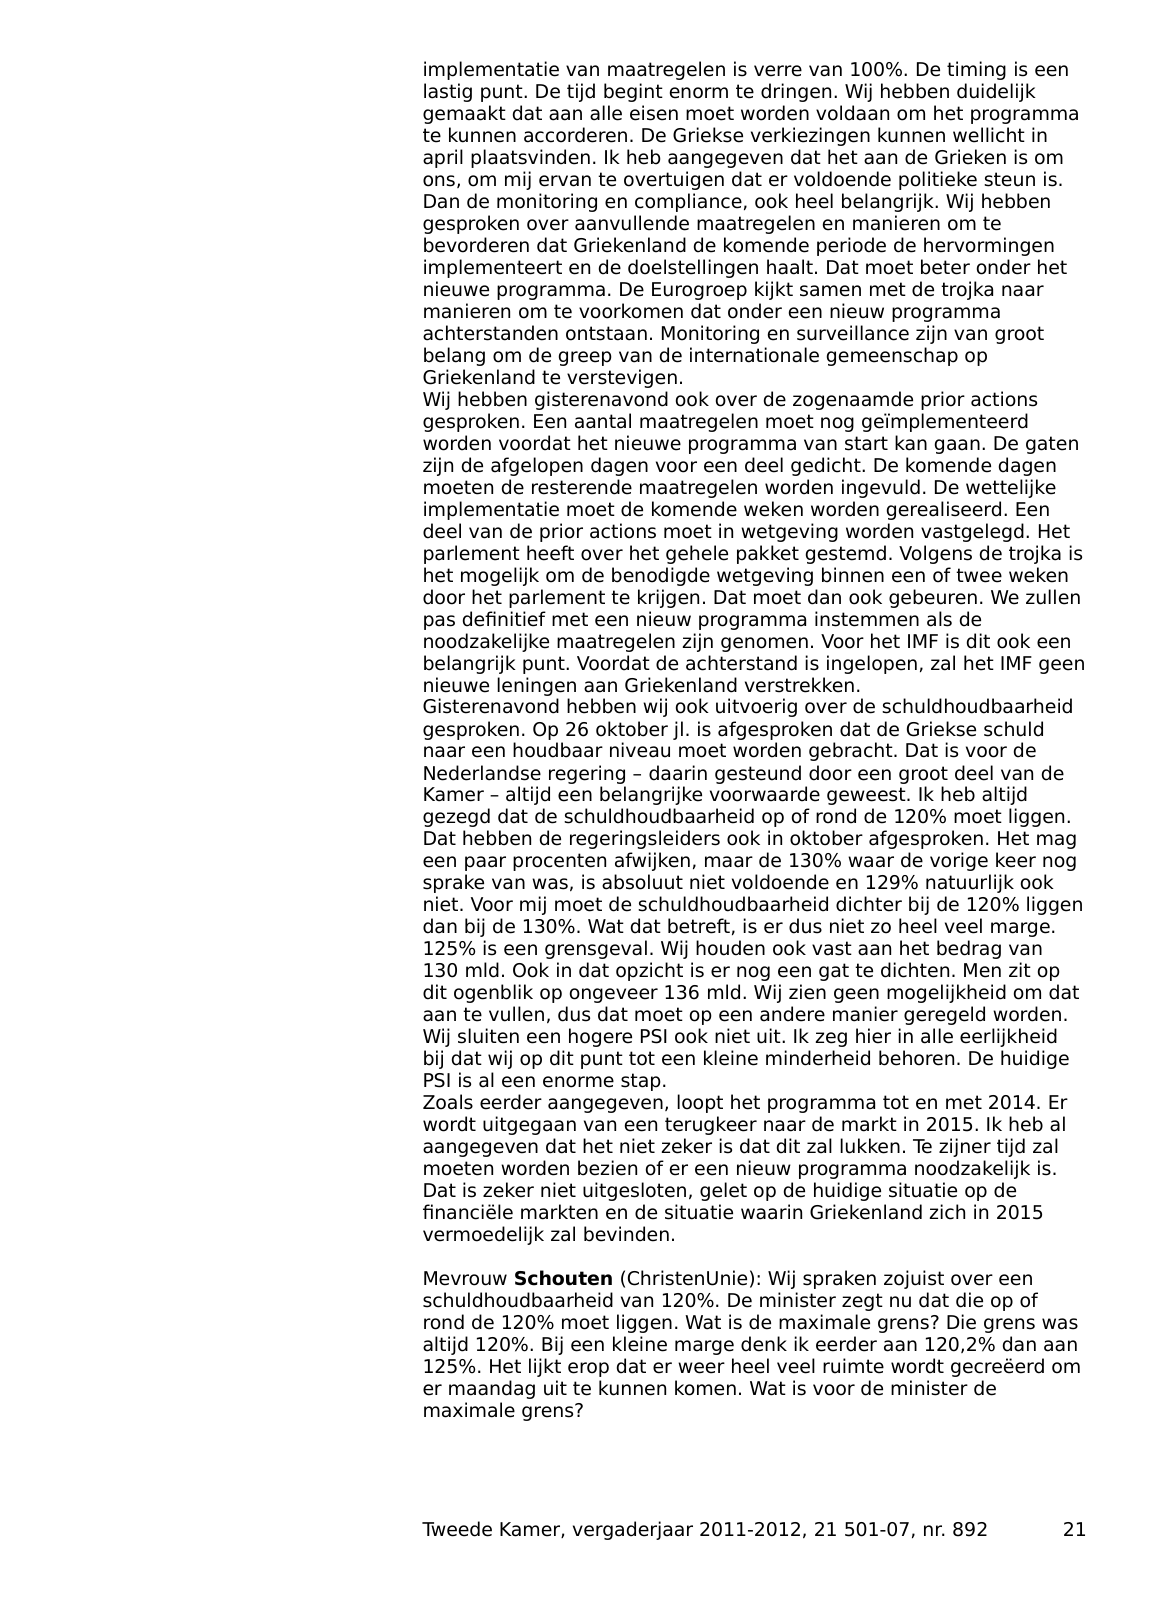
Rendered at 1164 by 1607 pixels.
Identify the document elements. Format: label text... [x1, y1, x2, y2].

text Zoals eerder aangegeven, loopt het programma tot en met 2014. Er wordt uitgegaan van een terugkeer naar de markt in 2015. Ik heb al aangegeven dat het niet zeker is dat dit zal lukken. Te zijner tijd zal moeten worden bezien of er een nieuw programma noodzakelijk is. Dat is zeker niet uitgesloten, gelet op de huidige situatie op de financiële markten en de situatie waarin Griekenland zich in 2015 vermoedelijk zal bevinden. [422, 1092, 1087, 1246]
text Mevrouw Schouten (ChristenUnie): Wij spraken zojuist over een schuldhoudbaarheid van 120%. De minister zegt nu dat die op of rond de 120% moet liggen. Wat is de maximale grens? Die grens was altijd 120%. Bij een kleine marge denk ik eerder aan 120,2% dan aan 125%. Het lijkt erop dat er weer heel veel ruimte wordt gecreëerd om er maandag uit te kunnen komen. Wat is voor de minister de maximale grens? [422, 1268, 1087, 1422]
text Gisterenavond hebben wij ook uitvoerig over de schuldhoudbaarheid gesproken. Op 26 oktober jl. is afgesproken dat de Griekse schuld naar een houdbaar niveau moet worden gebracht. Dat is voor de Nederlandse regering – daarin gesteund door een groot deel van de Kamer – altijd een belangrijke voorwaarde geweest. Ik heb altijd gezegd dat de schuldhoudbaarheid op of rond de 120% moet liggen. Dat hebben de regeringsleiders ook in oktober afgesproken. Het mag een paar procenten afwijken, maar de 130% waar de vorige keer nog sprake van was, is absoluut niet voldoende en 129% natuurlijk ook niet. Voor mij moet de schuldhoudbaarheid dichter bij de 120% liggen dan bij de 130%. Wat dat betreft, is er dus niet zo heel veel marge. 125% is een grensgeval. Wij houden ook vast aan het bedrag van 130 mld. Ook in dat opzicht is er nog een gat te dichten. Men zit op dit ogenblik op ongeveer 136 mld. Wij zien geen mogelijkheid om dat aan te vullen, dus dat moet op een andere manier geregeld worden. Wij sluiten een hogere PSI ook niet uit. Ik zeg hier in alle eerlijkheid bij dat wij op dit punt tot een kleine minderheid behoren. De huidige PSI is al een enorme stap. [422, 696, 1087, 1092]
text implementatie van maatregelen is verre van 100%. De timing is een lastig punt. De tijd begint enorm te dringen. Wij hebben duidelijk gemaakt dat aan alle eisen moet worden voldaan om het programma te kunnen accorderen. De Griekse verkiezingen kunnen wellicht in april plaatsvinden. Ik heb aangegeven dat het aan de Grieken is om ons, om mij ervan te overtuigen dat er voldoende politieke steun is. [422, 59, 1087, 191]
text Dan de monitoring en compliance, ook heel belangrijk. Wij hebben gesproken over aanvullende maatregelen en manieren om te bevorderen dat Griekenland de komende periode de hervormingen implementeert en de doelstellingen haalt. Dat moet beter onder het nieuwe programma. De Eurogroep kijkt samen met de trojka naar manieren om te voorkomen dat onder een nieuw programma achterstanden ontstaan. Monitoring en surveillance zijn van groot belang om de greep van de internationale gemeenschap op Griekenland te verstevigen. [422, 191, 1087, 389]
text Wij hebben gisterenavond ook over de zogenaamde prior actions gesproken. Een aantal maatregelen moet nog geïmplementeerd worden voordat het nieuwe programma van start kan gaan. De gaten zijn de afgelopen dagen voor een deel gedicht. De komende dagen moeten de resterende maatregelen worden ingevuld. De wettelijke implementatie moet de komende weken worden gerealiseerd. Een deel van de prior actions moet in wetgeving worden vastgelegd. Het parlement heeft over het gehele pakket gestemd. Volgens de trojka is het mogelijk om de benodigde wetgeving binnen een of twee weken door het parlement te krijgen. Dat moet dan ook gebeuren. We zullen pas definitief met een nieuw programma instemmen als de noodzakelijke maatregelen zijn genomen. Voor het IMF is dit ook een belangrijk punt. Voordat de achterstand is ingelopen, zal het IMF geen nieuwe leningen aan Griekenland verstrekken. [422, 389, 1087, 696]
